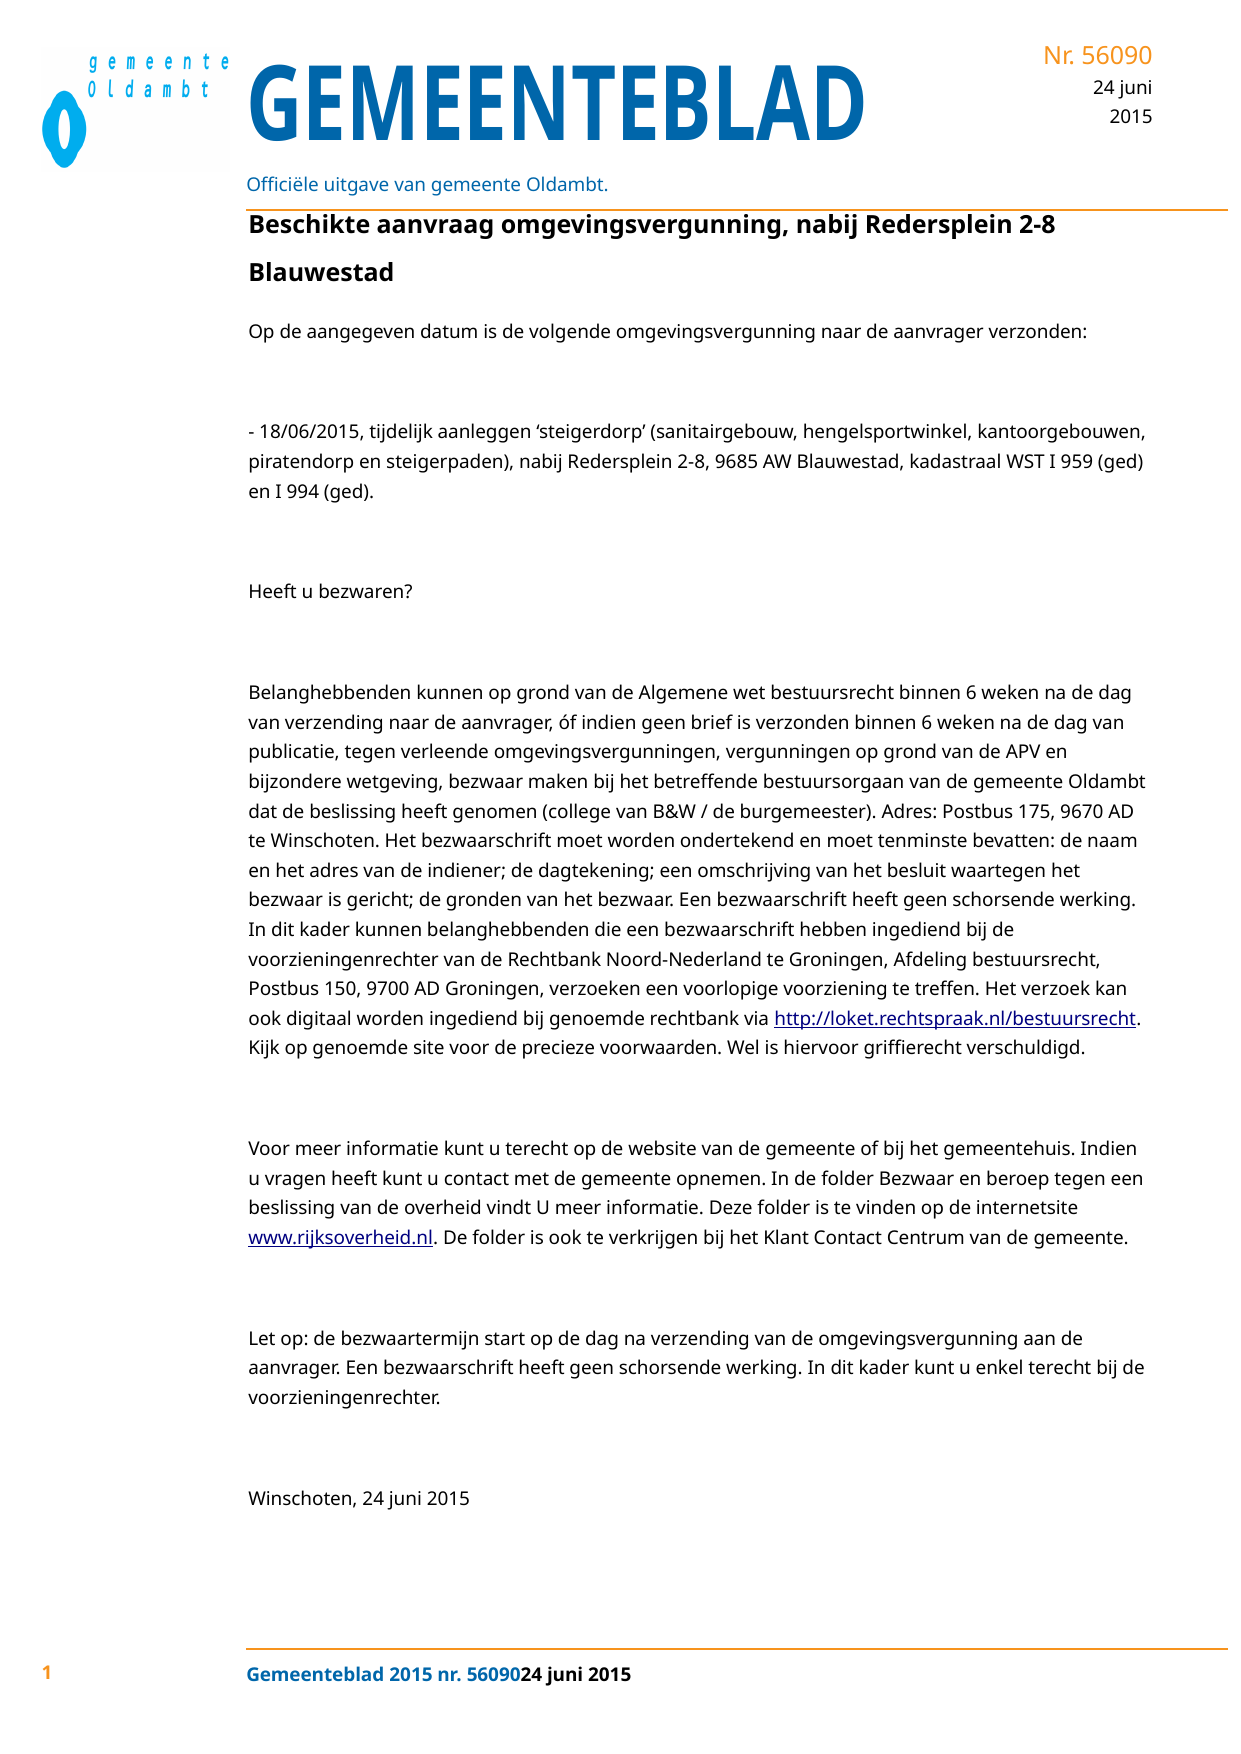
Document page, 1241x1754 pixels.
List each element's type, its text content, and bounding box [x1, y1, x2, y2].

picture [41, 47, 231, 172]
text - 18/06/2015, tijdelijk aanleggen ‘steigerdorp’ (sanitairgebouw, hengelsportwinkel, kantoorgebouwen, piratendorp en steigerpaden), nabij Redersplein 2-8, 9685 AW Blauwestad, kadastraal WST I 959 (ged) en I 994 (ged). [248, 419, 1152, 504]
text Winschoten, 24 juni 2015 [248, 1485, 1152, 1511]
text Heeft u bezwaren? [248, 579, 1152, 604]
text Let op: de bezwaartermijn start op de dag na verzending van de omgevingsvergunning aan de aanvrager. Een bezwaarschrift heeft geen schorsende werking. In dit kader kunt u enkel terecht bij de voorzieningenrechter. [248, 1325, 1152, 1410]
text Op de aangegeven datum is de volgende omgevingsvergunning naar de aanvrager verzonden: [248, 318, 1152, 344]
text Belanghebbenden kunnen op grond van de Algemene wet bestuursrecht binnen 6 weken na de dag van verzending naar de aanvrager, óf indien geen brief is verzonden binnen 6 weken na de dag van publicatie, tegen verleende omgevingsvergunningen, vergunningen op grond van de APV en bijzondere wetgeving, bezwaar maken bij het betreffende bestuursorgaan van de gemeente Oldambt dat de beslissing heeft genomen (college van B&W / de burgemeester). Adres: Postbus 175, 9670 AD te Winschoten. Het bezwaarschrift moet worden ondertekend en moet tenminste bevatten: de naam en het adres van de indiener; de dagtekening; een omschrijving van het besluit waartegen het bezwaar is gericht; de gronden van het bezwaar. Een bezwaarschrift heeft geen schorsende werking. In dit kader kunnen belanghebbenden die een bezwaarschrift hebben ingediend bij de voorzieningenrechter van de Rechtbank Noord-Nederland te Groningen, Afdeling bestuursrecht, Postbus 150, 9700 AD Groningen, verzoeken een voorlopige voorziening te treffen. Het verzoek kan ook digitaal worden ingediend bij genoemde rechtbank via http://loket.rechtspraak.nl/bestuursrecht. Kijk op genoemde site voor de precieze voorwaarden. Wel is hiervoor griffierecht verschuldigd. [248, 679, 1152, 1060]
text Voor meer informatie kunt u terecht op de website van de gemeente of bij het gemeentehuis. Indien u vragen heeft kunt u contact met de gemeente opnemen. In de folder Bezwaar en beroep tegen een beslissing van de overheid vindt U meer informatie. Deze folder is te vinden op de internetsite www.rijksoverheid.nl. De folder is ook te verkrijgen bij het Klant Contact Centrum van de gemeente. [248, 1135, 1152, 1250]
text Beschikte aanvraag omgevingsvergunning, nabij Redersplein 2-8 Blauwestad [248, 211, 1152, 288]
